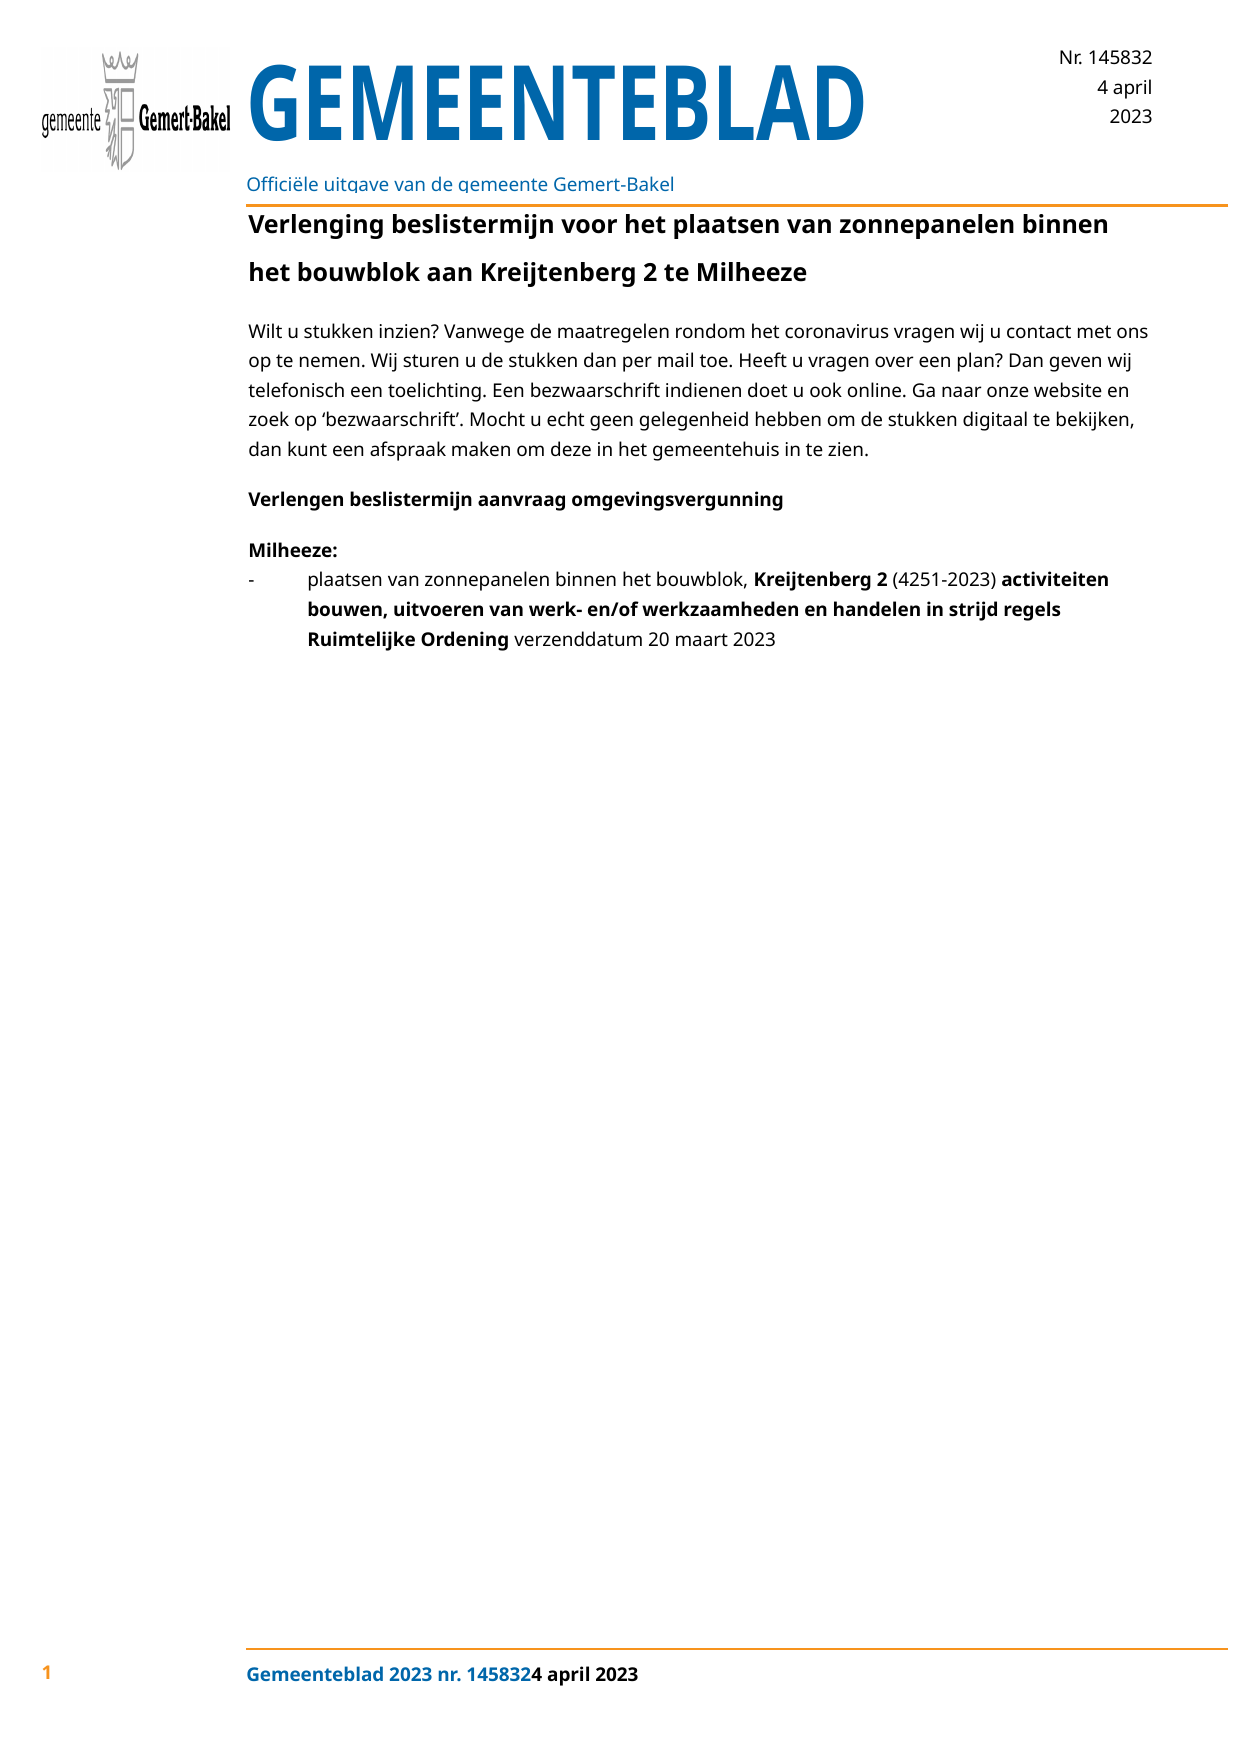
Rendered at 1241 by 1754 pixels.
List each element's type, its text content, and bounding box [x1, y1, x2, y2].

picture [41, 47, 231, 172]
text Verlengen beslistermijn aanvraag omgevingsvergunning [248, 487, 1152, 512]
list plaatsen van zonnepanelen binnen het bouwblok, Kreijtenberg 2 (4251-2023) activiteiten bouwen, uitvoeren van werk- en/of werkzaamheden en handelen in strijd regels Ruimtelijke Ordening verzenddatum 20 maart 2023 [248, 567, 1152, 652]
text Milheeze: [248, 537, 1152, 563]
text Verlenging beslistermijn voor het plaatsen van zonnepanelen binnen het bouwblok aan Kreijtenberg 2 te Milheeze [248, 207, 1152, 288]
text Wilt u stukken inzien? Vanwege de maatregelen rondom het coronavirus vragen wij u contact met ons op te nemen. Wij sturen u de stukken dan per mail toe. Heeft u vragen over een plan? Dan geven wij telefonisch een toelichting. Een bezwaarschrift indienen doet u ook online. Ga naar onze website en zoek op ‘bezwaarschrift’. Mocht u echt geen gelegenheid hebben om de stukken digitaal te bekijken, dan kunt een afspraak maken om deze in het gemeentehuis in te zien. [248, 318, 1152, 462]
